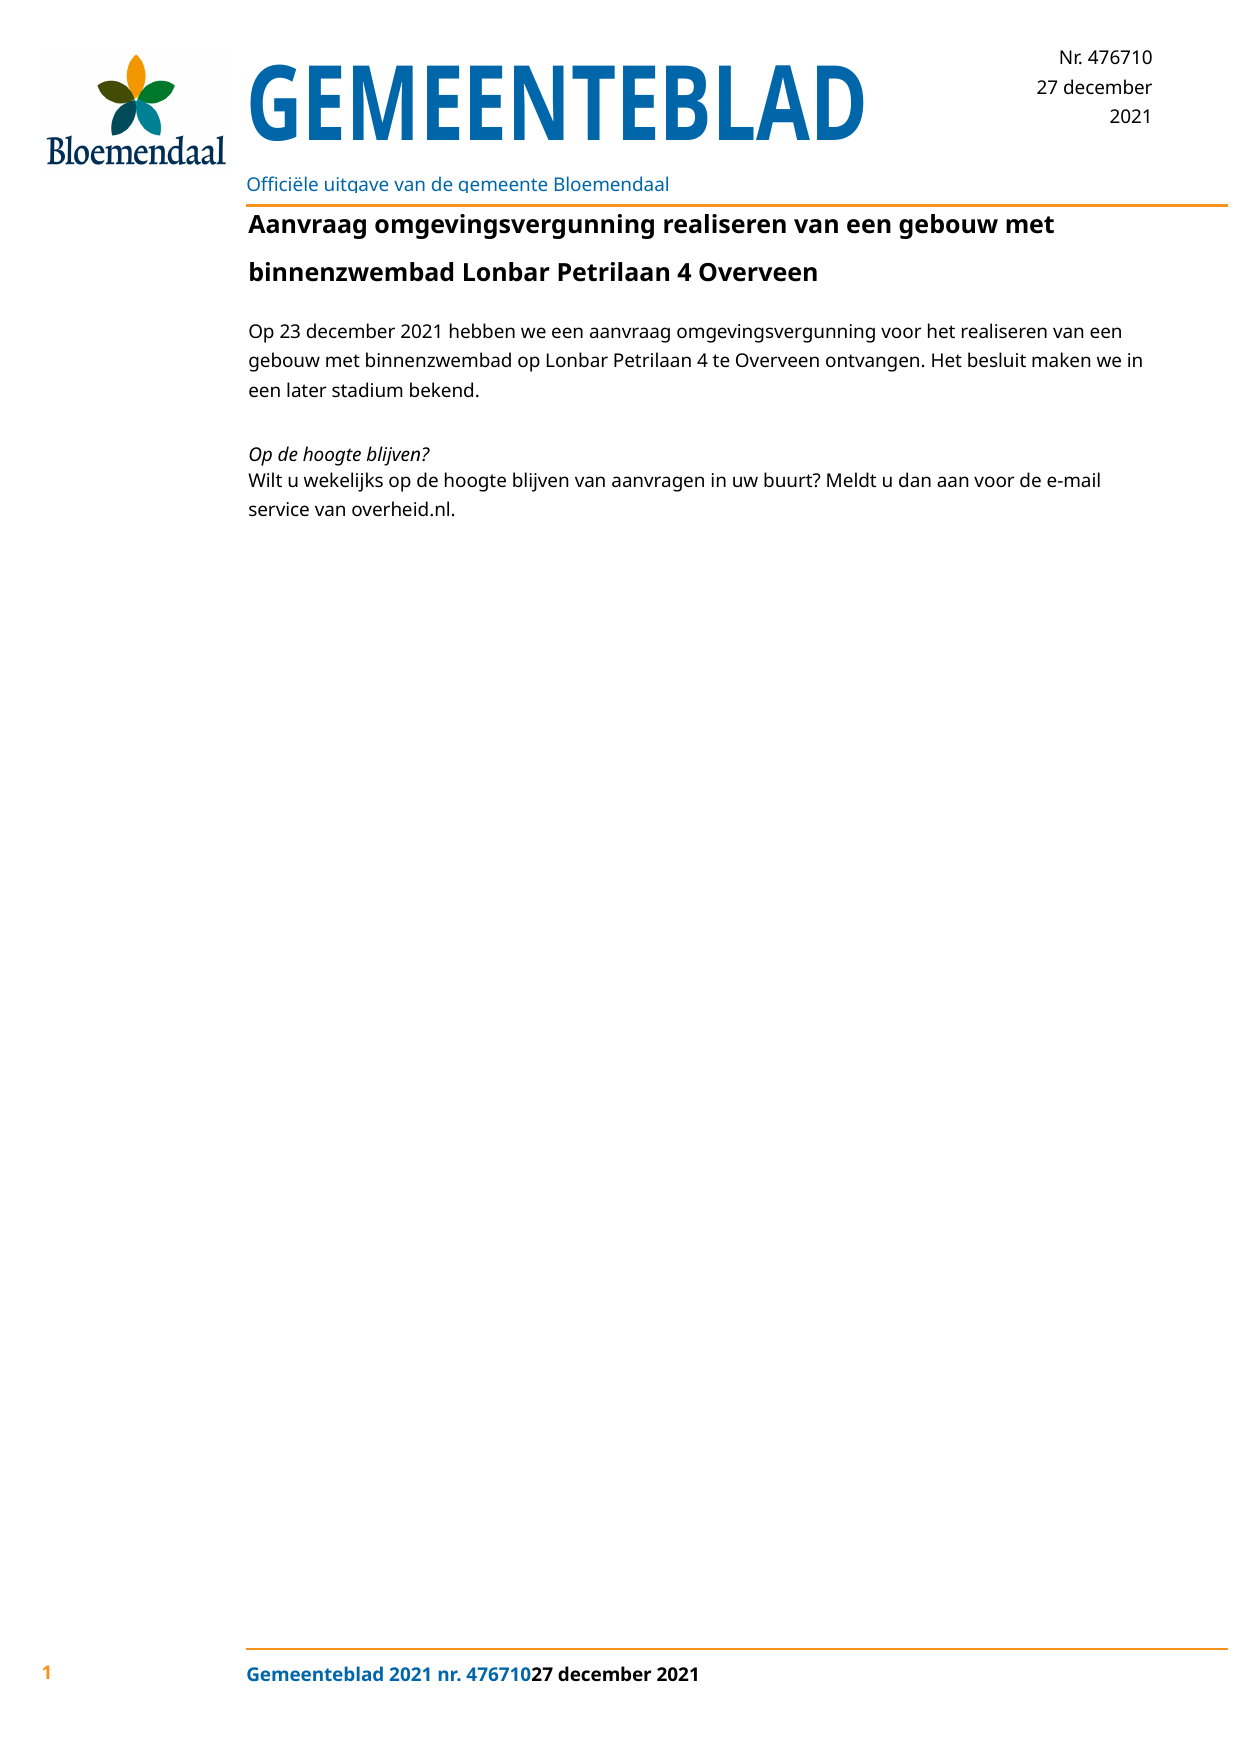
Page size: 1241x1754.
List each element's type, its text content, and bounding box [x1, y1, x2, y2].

picture [41, 47, 231, 172]
text Wilt u wekelijks op de hoogte blijven van aanvragen in uw buurt? Meldt u dan aan voor de e-mail service van overheid.nl. [248, 467, 1152, 522]
text Op de hoogte blijven? [248, 441, 1152, 467]
text Op 23 december 2021 hebben we een aanvraag omgevingsvergunning voor het realiseren van een gebouw met binnenzwembad op Lonbar Petrilaan 4 te Overveen ontvangen. Het besluit maken we in een later stadium bekend. [248, 318, 1152, 403]
text Aanvraag omgevingsvergunning realiseren van een gebouw met binnenzwembad Lonbar Petrilaan 4 Overveen [248, 207, 1152, 288]
